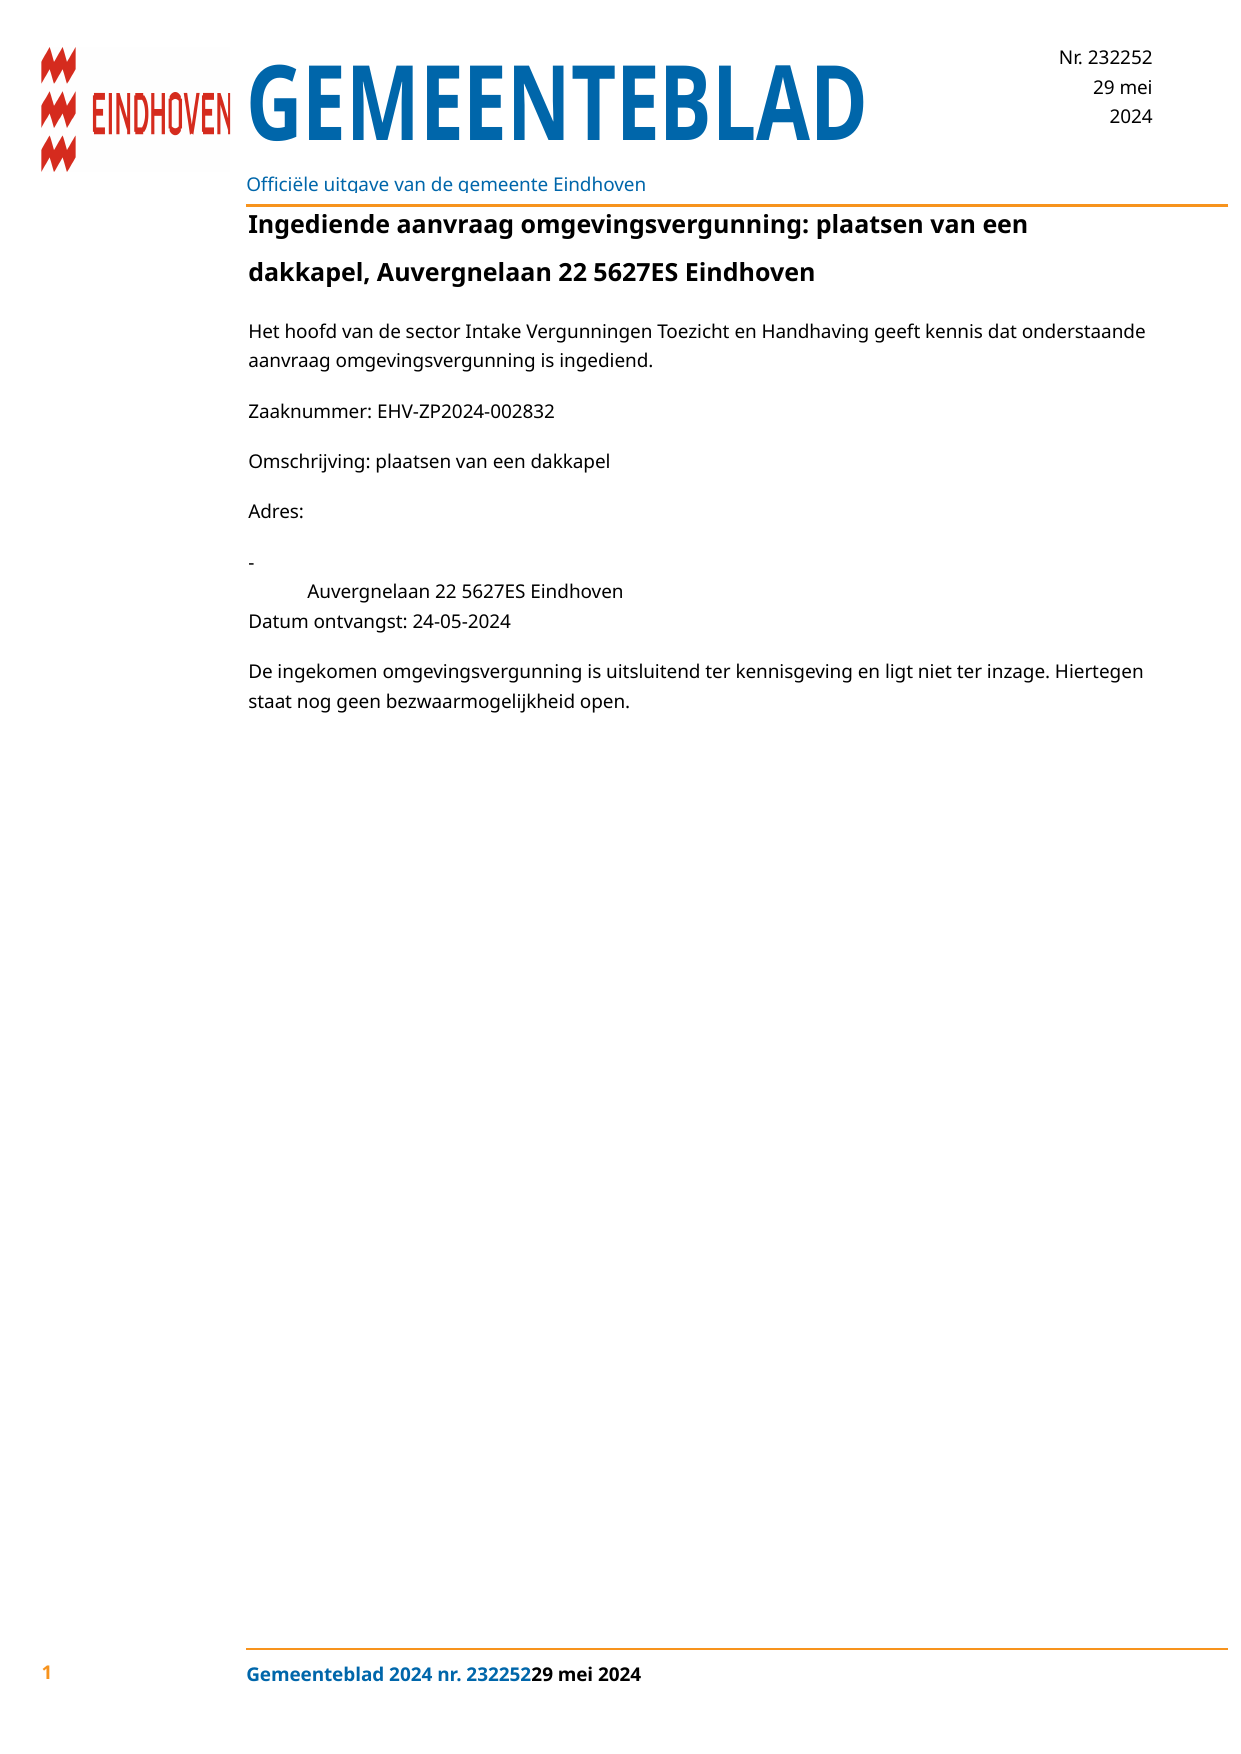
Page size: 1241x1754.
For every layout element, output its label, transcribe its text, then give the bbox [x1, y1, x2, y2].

text Ingediende aanvraag omgevingsvergunning: plaatsen van een dakkapel, Auvergnelaan 22 5627ES Eindhoven [248, 207, 1152, 288]
text Adres: [248, 499, 1152, 524]
list Auvergnelaan 22 5627ES Eindhoven [248, 579, 1152, 604]
text Het hoofd van de sector Intake Vergunningen Toezicht en Handhaving geeft kennis dat onderstaande aanvraag omgevingsvergunning is ingediend. [248, 318, 1152, 373]
text De ingekomen omgevingsvergunning is uitsluitend ter kennisgeving en ligt niet ter inzage. Hiertegen staat nog geen bezwaarmogelijkheid open. [248, 659, 1152, 714]
text Zaaknummer: EHV-ZP2024-002832 [248, 398, 1152, 424]
text Omschrijving: plaatsen van een dakkapel [248, 448, 1152, 474]
text Datum ontvangst: 24-05-2024 [248, 608, 1152, 634]
picture [41, 47, 231, 172]
